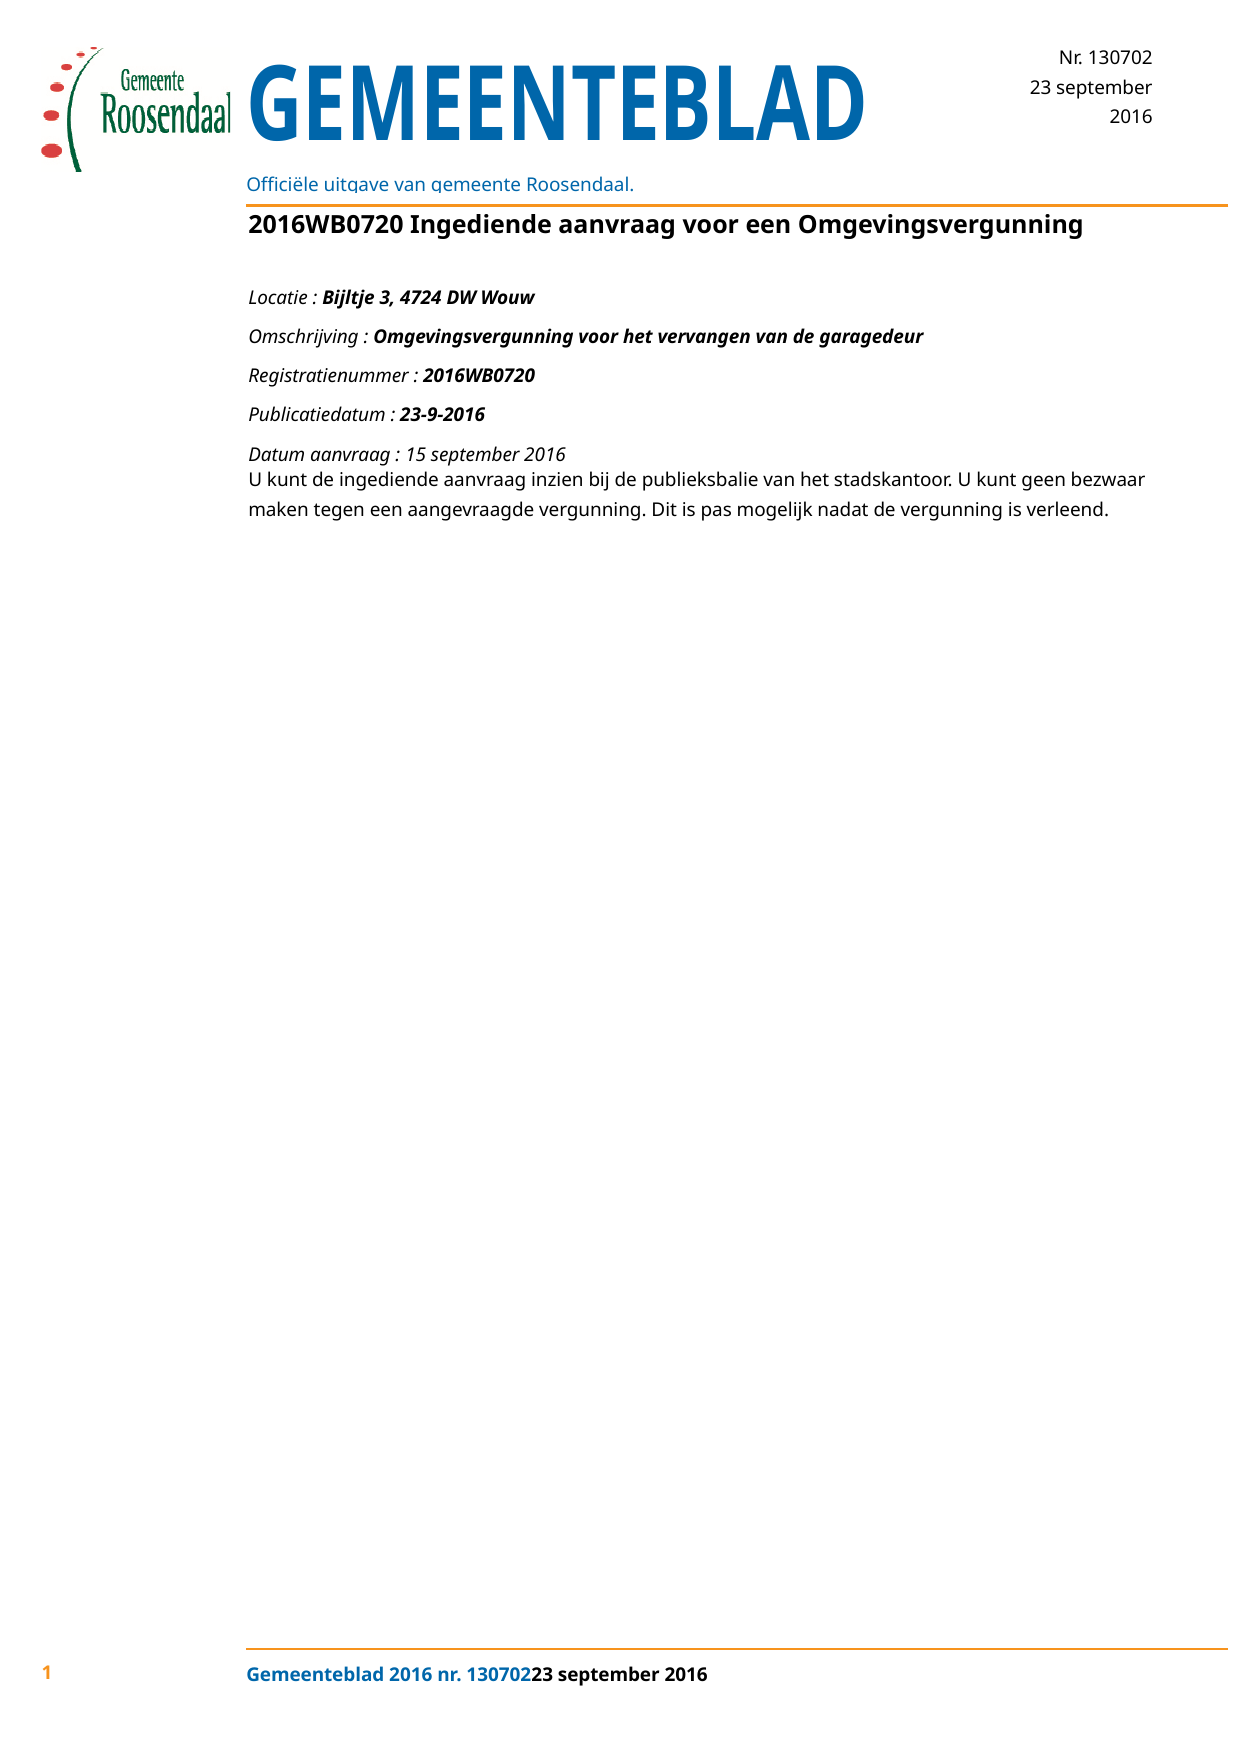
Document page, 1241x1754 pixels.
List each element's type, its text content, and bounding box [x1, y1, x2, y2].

text Registratienummer : 2016WB0720 [248, 362, 1152, 388]
text Locatie : Bijltje 3, 4724 DW Wouw [248, 284, 1152, 309]
text U kunt de ingediende aanvraag inzien bij de publieksbalie van het stadskantoor. U kunt geen bezwaar maken tegen een aangevraagde vergunning. Dit is pas mogelijk nadat de vergunning is verleend. [248, 467, 1152, 522]
text Datum aanvraag : 15 september 2016 [248, 441, 1152, 467]
picture [41, 47, 231, 172]
text Omschrijving : Omgevingsvergunning voor het vervangen van de garagedeur [248, 323, 1152, 349]
text Publicatiedatum : 23-9-2016 [248, 402, 1152, 427]
text 2016WB0720 Ingediende aanvraag voor een Omgevingsvergunning [248, 207, 1152, 241]
